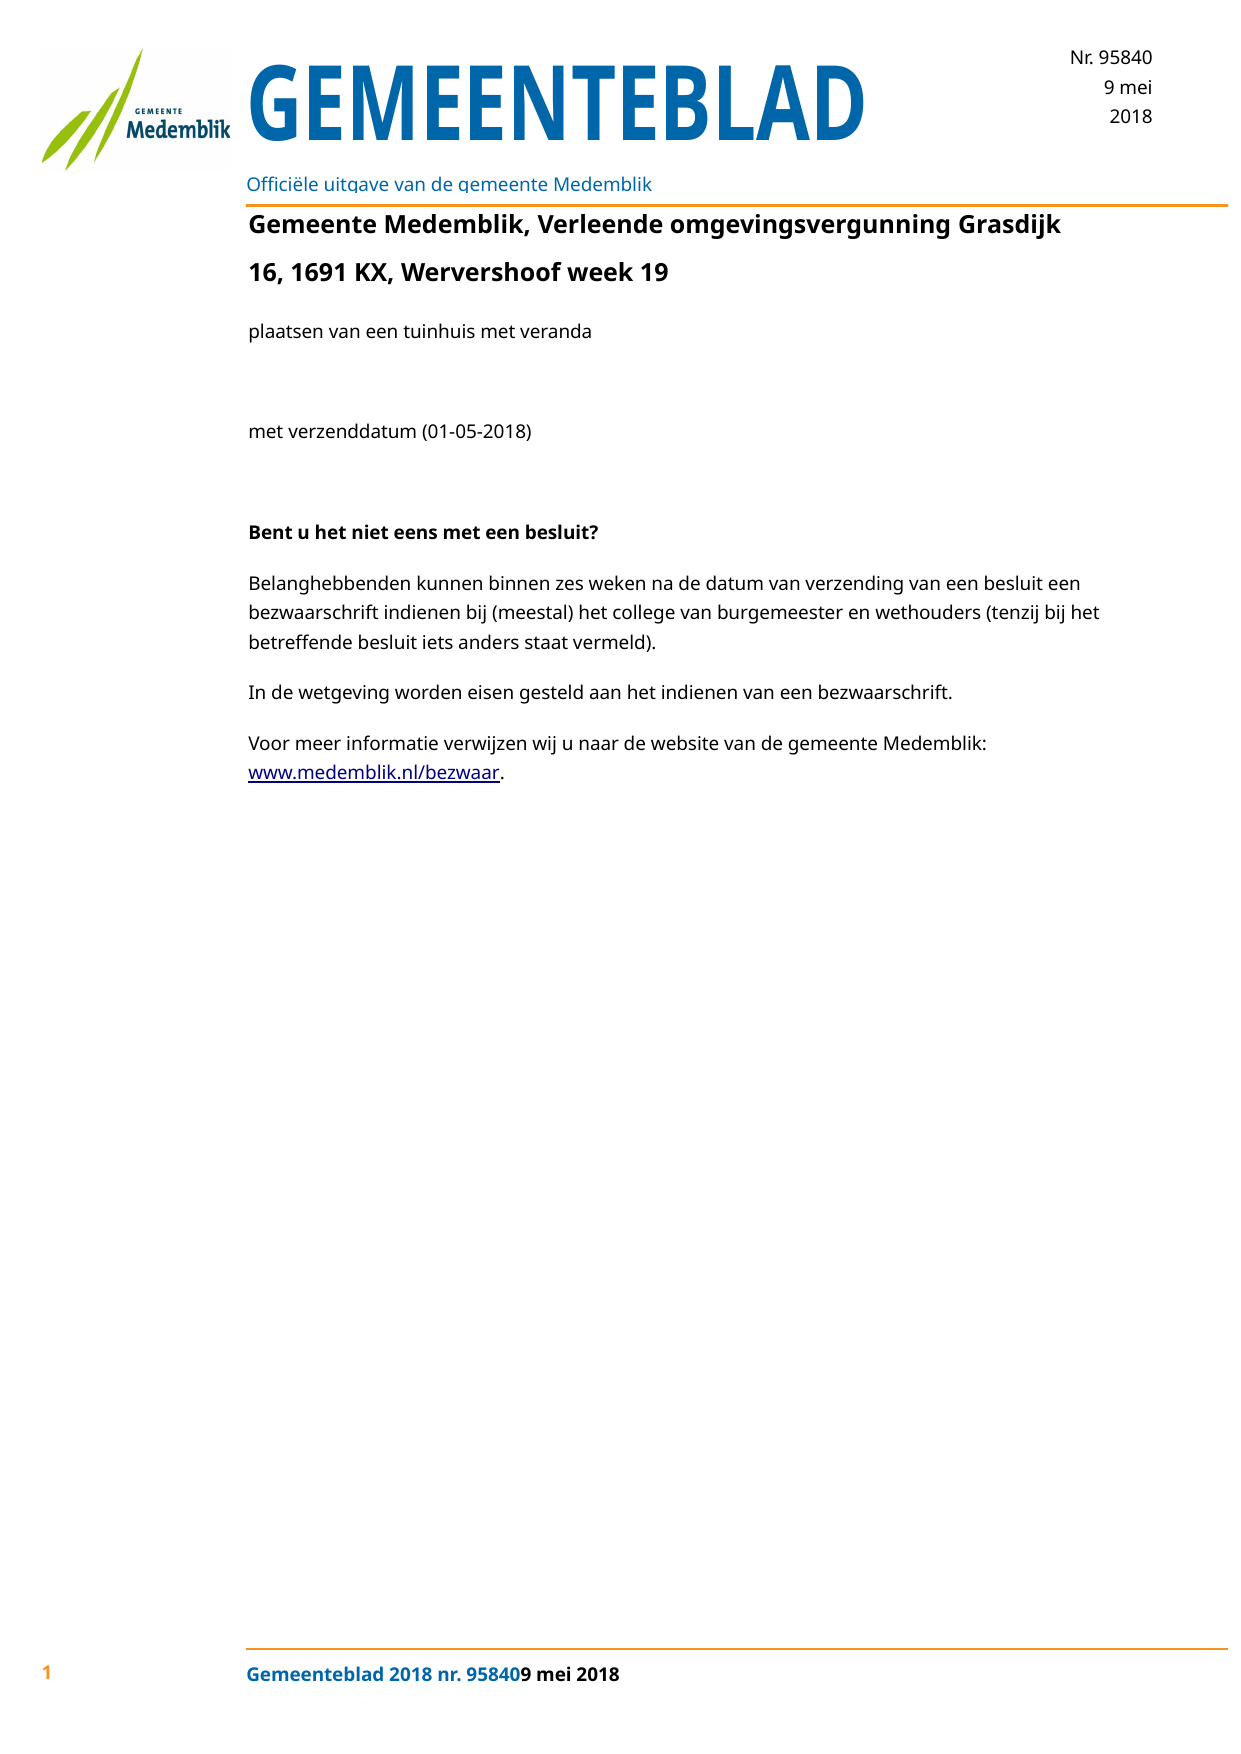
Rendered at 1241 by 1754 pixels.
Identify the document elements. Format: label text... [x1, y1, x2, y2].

text met verzenddatum (01-05-2018) [248, 419, 1152, 444]
text plaatsen van een tuinhuis met veranda [248, 318, 1152, 344]
text Voor meer informatie verwijzen wij u naar de website van de gemeente Medemblik: www.medemblik.nl/bezwaar. [248, 730, 1152, 785]
text Gemeente Medemblik, Verleende omgevingsvergunning Grasdijk 16, 1691 KX, Wervershoof week 19 [248, 207, 1152, 288]
text In de wetgeving worden eisen gesteld aan het indienen van een bezwaarschrift. [248, 679, 1152, 705]
text Belanghebbenden kunnen binnen zes weken na de datum van verzending van een besluit een bezwaarschrift indienen bij (meestal) het college van burgemeester en wethouders (tenzij bij het betreffende besluit iets anders staat vermeld). [248, 570, 1152, 655]
text Bent u het niet eens met een besluit? [248, 519, 1152, 545]
picture [41, 47, 231, 172]
